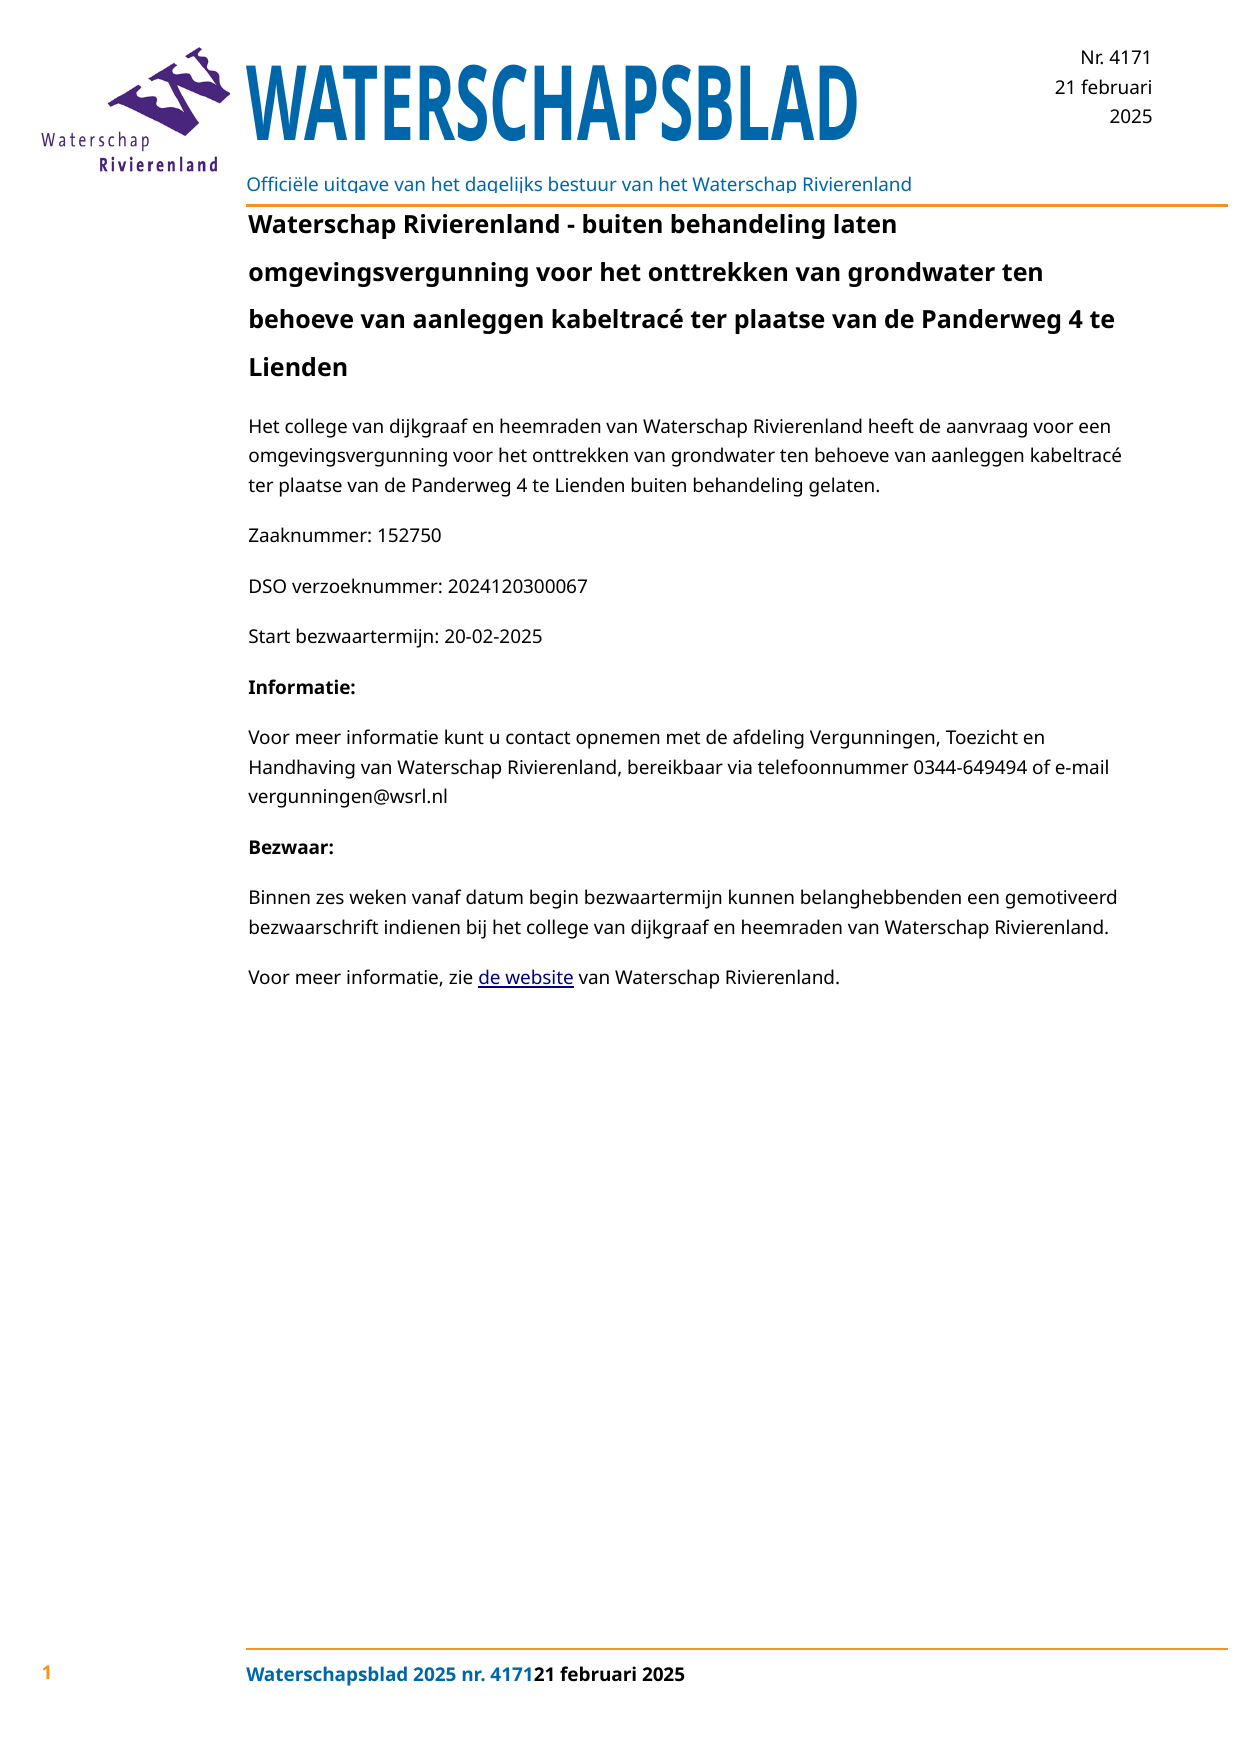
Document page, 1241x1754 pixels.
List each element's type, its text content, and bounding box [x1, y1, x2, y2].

text Start bezwaartermijn: 20-02-2025 [248, 623, 1152, 649]
text Het college van dijkgraaf en heemraden van Waterschap Rivierenland heeft de aanvraag voor een omgevingsvergunning voor het onttrekken van grondwater ten behoeve van aanleggen kabeltracé ter plaatse van de Panderweg 4 te Lienden buiten behandeling gelaten. [248, 413, 1152, 498]
text Binnen zes weken vanaf datum begin bezwaartermijn kunnen belanghebbenden een gemotiveerd bezwaarschrift indienen bij het college van dijkgraaf en heemraden van Waterschap Rivierenland. [248, 884, 1152, 940]
text Bezwaar: [248, 834, 1152, 860]
text Waterschap Rivierenland - buiten behandeling laten omgevingsvergunning voor het onttrekken van grondwater ten behoeve van aanleggen kabeltracé ter plaatse van de Panderweg 4 te Lienden [248, 207, 1152, 384]
text Informatie: [248, 674, 1152, 700]
text DSO verzoeknummer: 2024120300067 [248, 573, 1152, 599]
text Voor meer informatie, zie de website van Waterschap Rivierenland. [248, 964, 1152, 990]
text Zaaknummer: 152750 [248, 523, 1152, 548]
picture [41, 47, 231, 172]
text Voor meer informatie kunt u contact opnemen met de afdeling Vergunningen, Toezicht en Handhaving van Waterschap Rivierenland, bereikbaar via telefoonnummer 0344-649494 of e-mail vergunningen@wsrl.nl [248, 724, 1152, 809]
